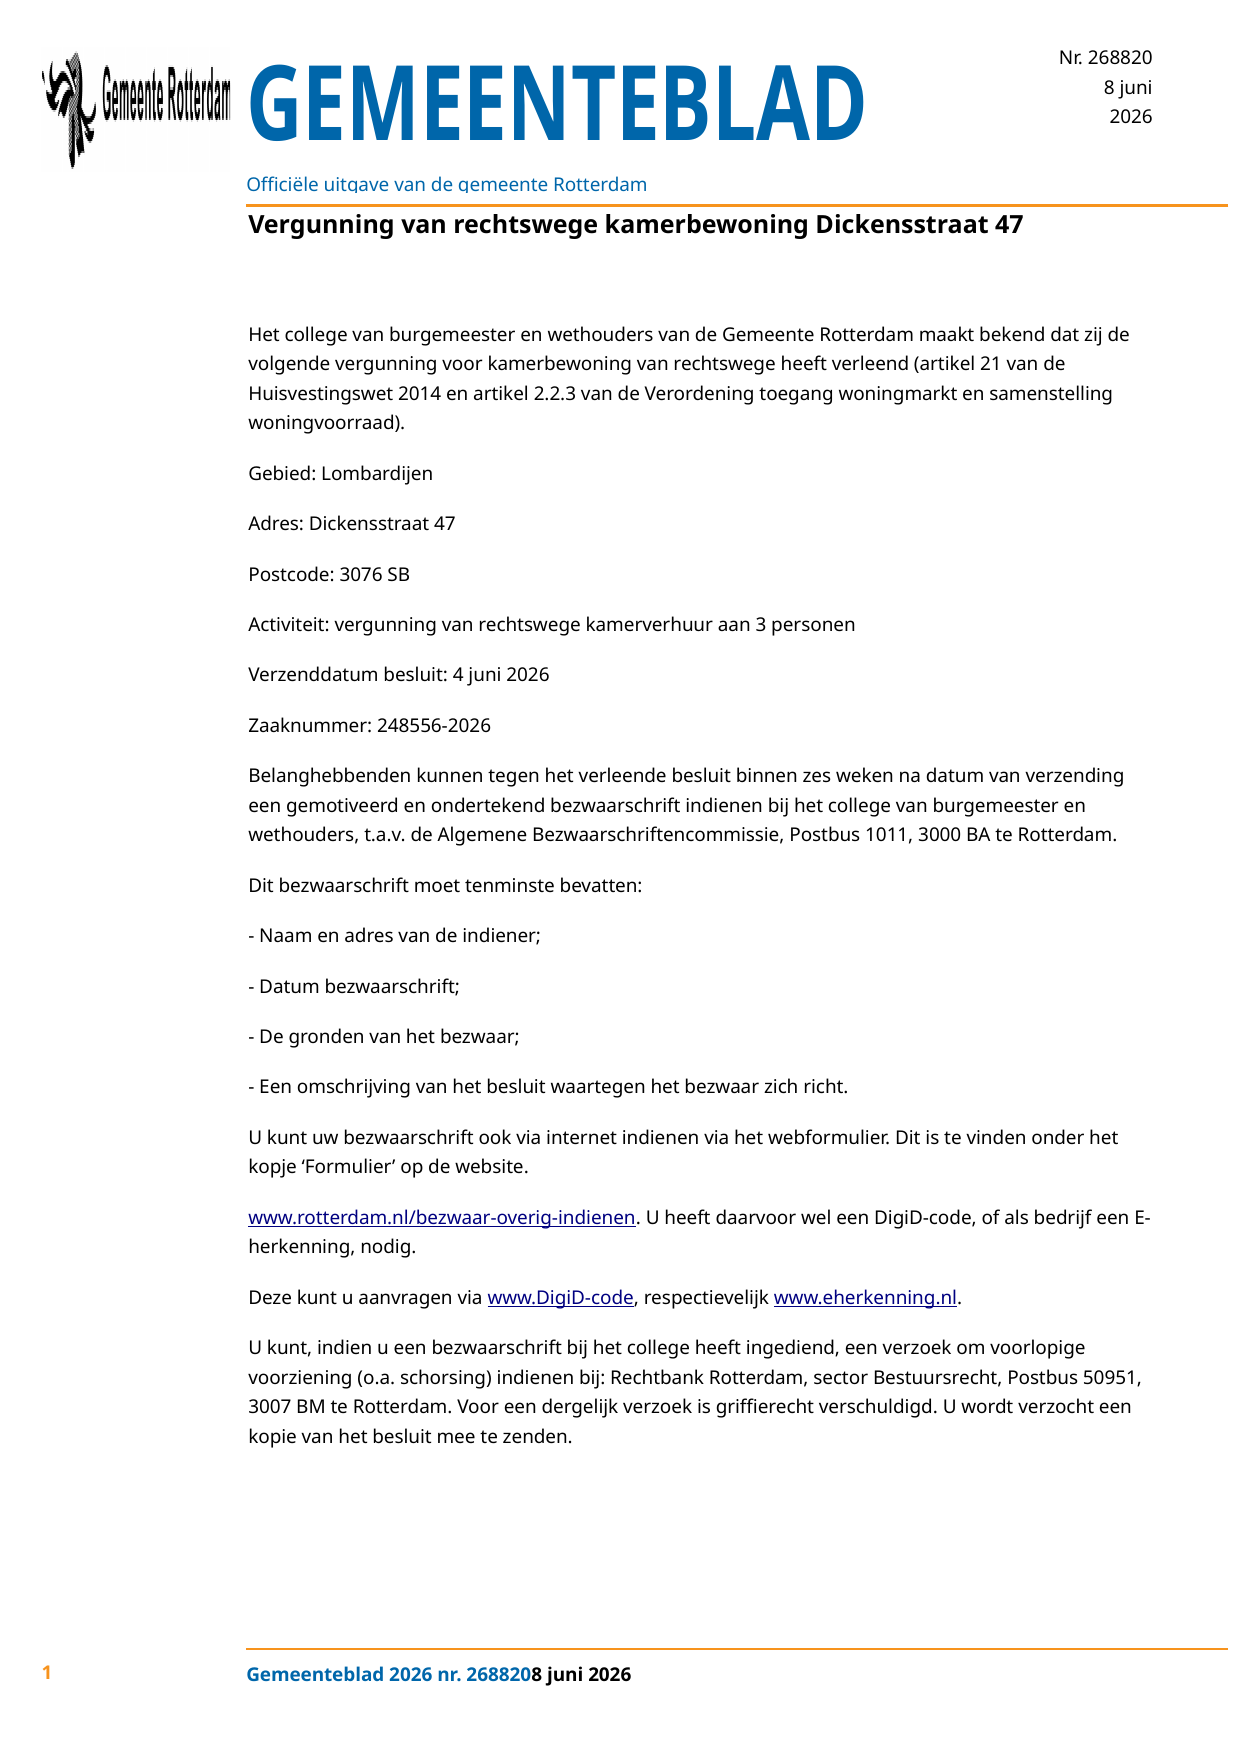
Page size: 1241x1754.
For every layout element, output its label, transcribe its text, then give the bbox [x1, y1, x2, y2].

text Dit bezwaarschrift moet tenminste bevatten: [248, 872, 1152, 898]
text Deze kunt u aanvragen via www.DigiD-code, respectievelijk www.eherkenning.nl. [248, 1284, 1152, 1310]
text - Een omschrijving van het besluit waartegen het bezwaar zich richt. [248, 1074, 1152, 1099]
text Het college van burgemeester en wethouders van de Gemeente Rotterdam maakt bekend dat zij de volgende vergunning voor kamerbewoning van rechtswege heeft verleend (artikel 21 van de Huisvestingswet 2014 en artikel 2.2.3 van de Verordening toegang woningmarkt en samenstelling woningvoorraad). [248, 321, 1152, 435]
text Zaaknummer: 248556-2026 [248, 712, 1152, 738]
picture [41, 47, 231, 172]
text Belanghebbenden kunnen tegen het verleende besluit binnen zes weken na datum van verzending een gemotiveerd en ondertekend bezwaarschrift indienen bij het college van burgemeester en wethouders, t.a.v. de Algemene Bezwaarschriftencommissie, Postbus 1011, 3000 BA te Rotterdam. [248, 762, 1152, 847]
text Postcode: 3076 SB [248, 561, 1152, 586]
text Activiteit: vergunning van rechtswege kamerverhuur aan 3 personen [248, 611, 1152, 637]
text Verzenddatum besluit: 4 juni 2026 [248, 662, 1152, 687]
text www.rotterdam.nl/bezwaar-overig-indienen. U heeft daarvoor wel een DigiD-code, of als bedrijf een E-herkenning, nodig. [248, 1204, 1152, 1259]
text Vergunning van rechtswege kamerbewoning Dickensstraat 47 [248, 207, 1152, 241]
text - De gronden van het bezwaar; [248, 1023, 1152, 1049]
text - Naam en adres van de indiener; [248, 922, 1152, 948]
text U kunt uw bezwaarschrift ook via internet indienen via het webformulier. Dit is te vinden onder het kopje ‘Formulier’ op de website. [248, 1124, 1152, 1179]
text - Datum bezwaarschrift; [248, 973, 1152, 998]
text Adres: Dickensstraat 47 [248, 510, 1152, 536]
text Gebied: Lombardijen [248, 460, 1152, 486]
text U kunt, indien u een bezwaarschrift bij het college heeft ingediend, een verzoek om voorlopige voorziening (o.a. schorsing) indienen bij: Rechtbank Rotterdam, sector Bestuursrecht, Postbus 50951, 3007 BM te Rotterdam. Voor een dergelijk verzoek is griffierecht verschuldigd. U wordt verzocht een kopie van het besluit mee te zenden. [248, 1334, 1152, 1449]
